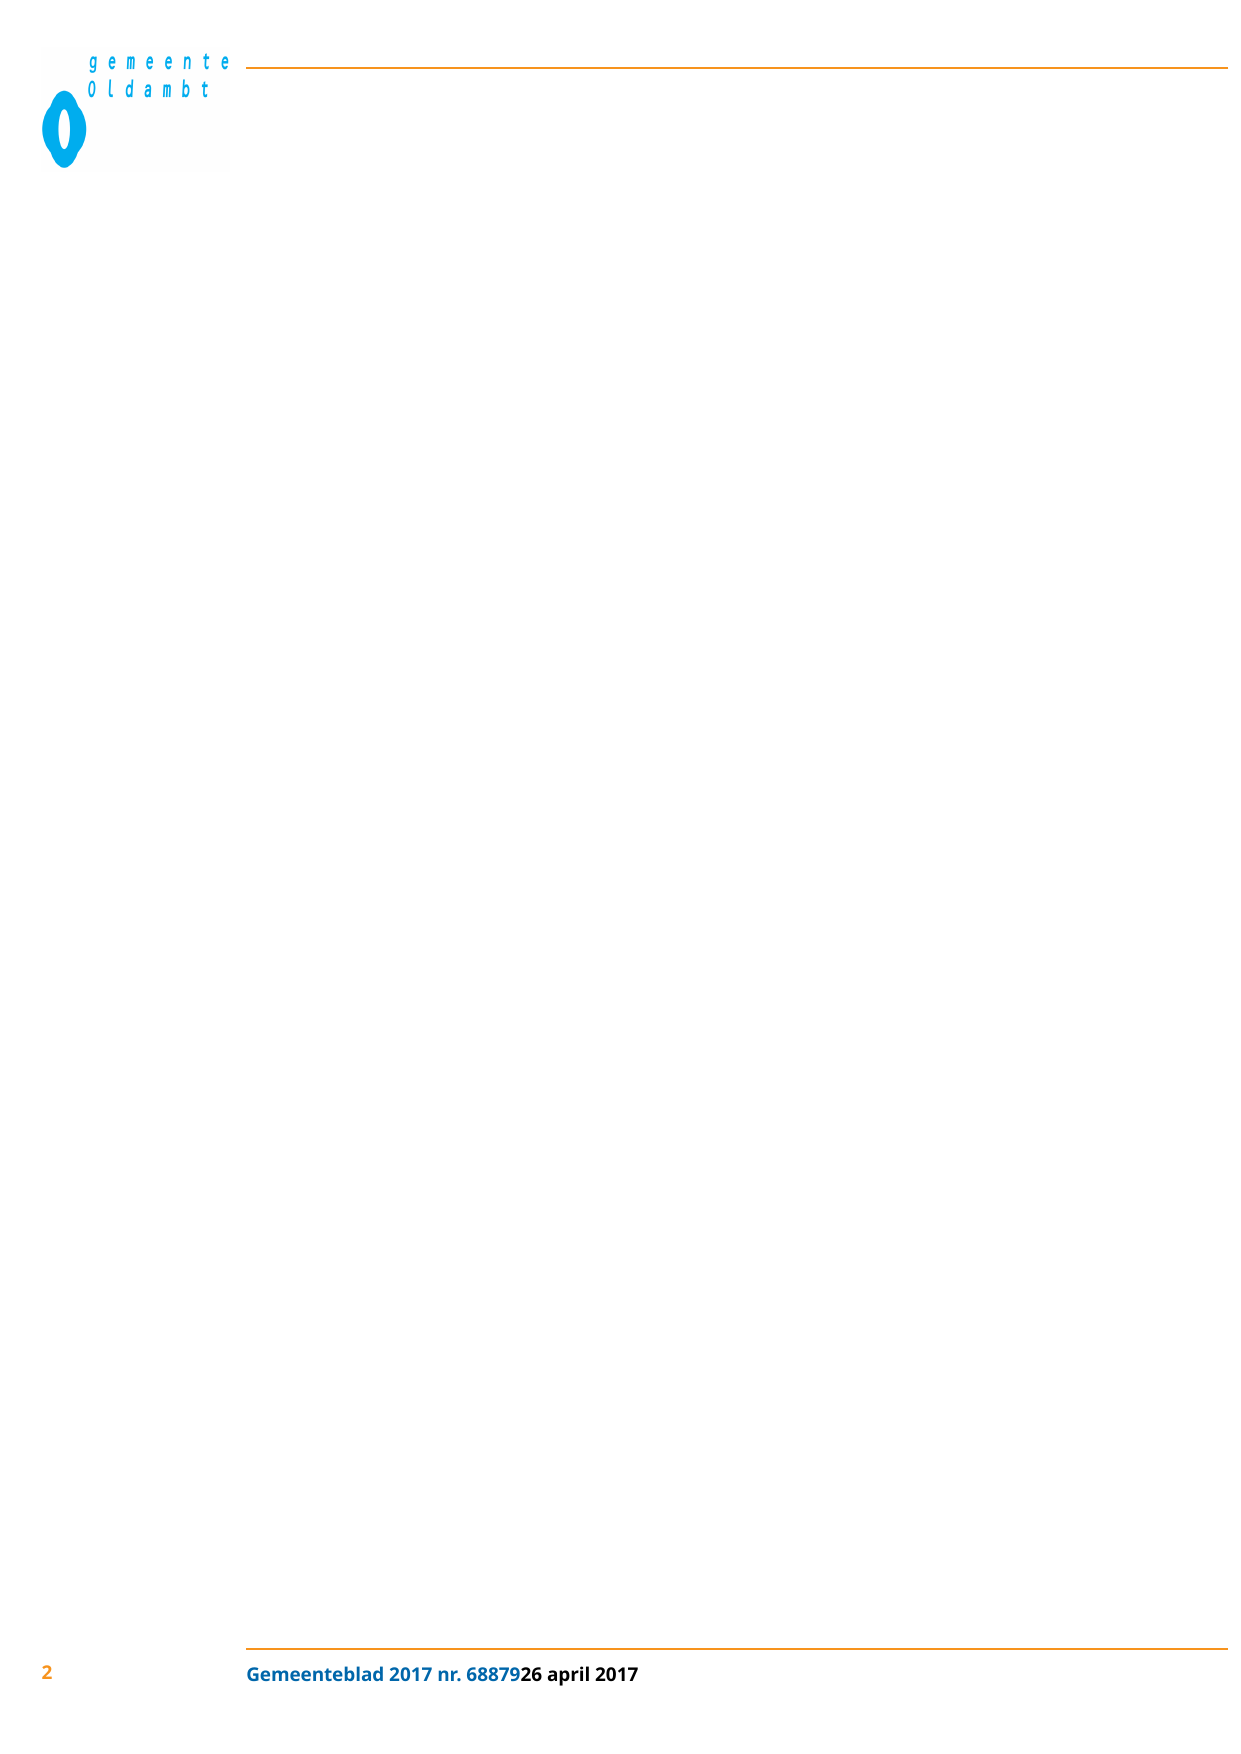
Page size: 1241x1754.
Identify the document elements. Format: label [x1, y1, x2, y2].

picture [41, 47, 231, 172]
